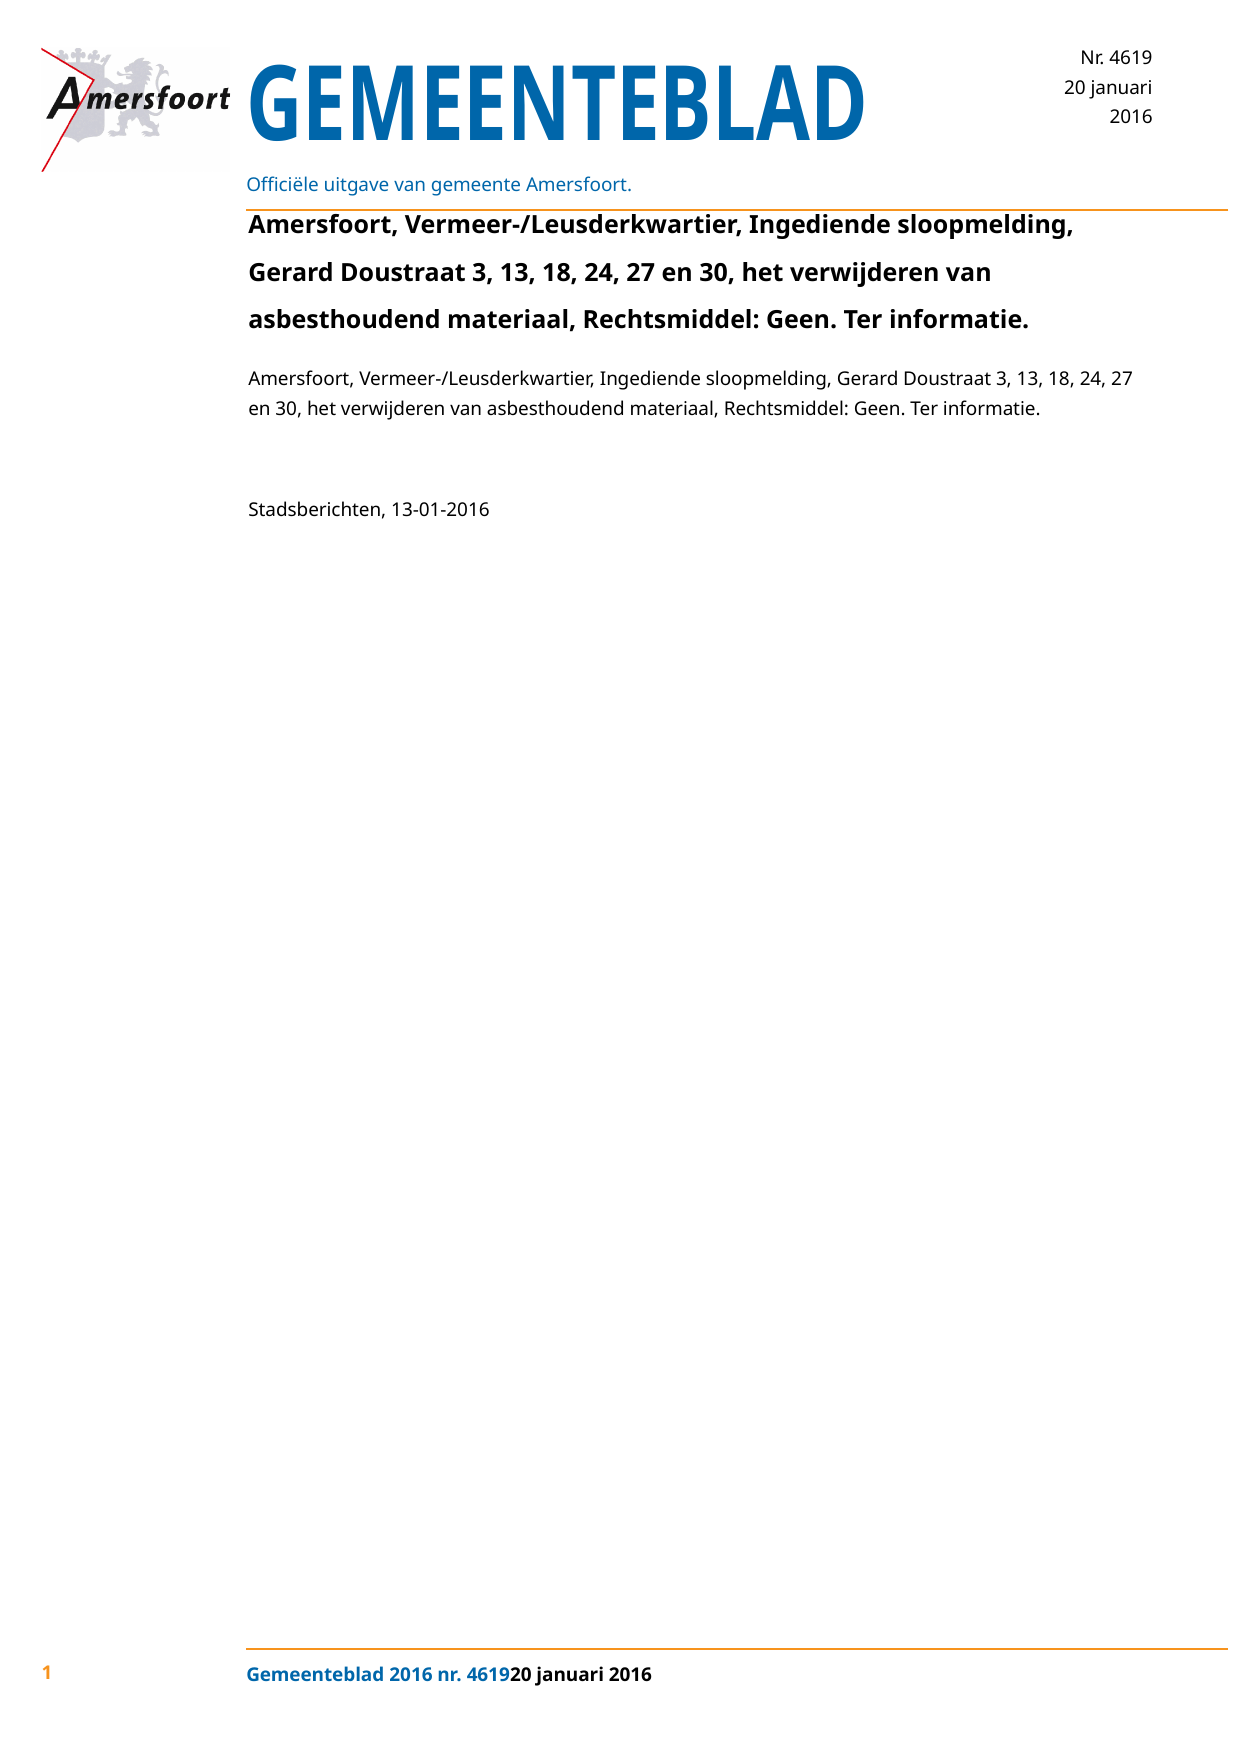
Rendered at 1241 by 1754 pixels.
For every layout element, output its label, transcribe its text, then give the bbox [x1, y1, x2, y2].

text Amersfoort, Vermeer-/Leusderkwartier, Ingediende sloopmelding, Gerard Doustraat 3, 13, 18, 24, 27 en 30, het verwijderen van asbesthoudend materiaal, Rechtsmiddel: Geen. Ter informatie. [248, 366, 1152, 421]
text Stadsberichten, 13-01-2016 [248, 496, 1152, 522]
picture [41, 47, 231, 172]
text Amersfoort, Vermeer-/Leusderkwartier, Ingediende sloopmelding, Gerard Doustraat 3, 13, 18, 24, 27 en 30, het verwijderen van asbesthoudend materiaal, Rechtsmiddel: Geen. Ter informatie. [248, 211, 1152, 336]
